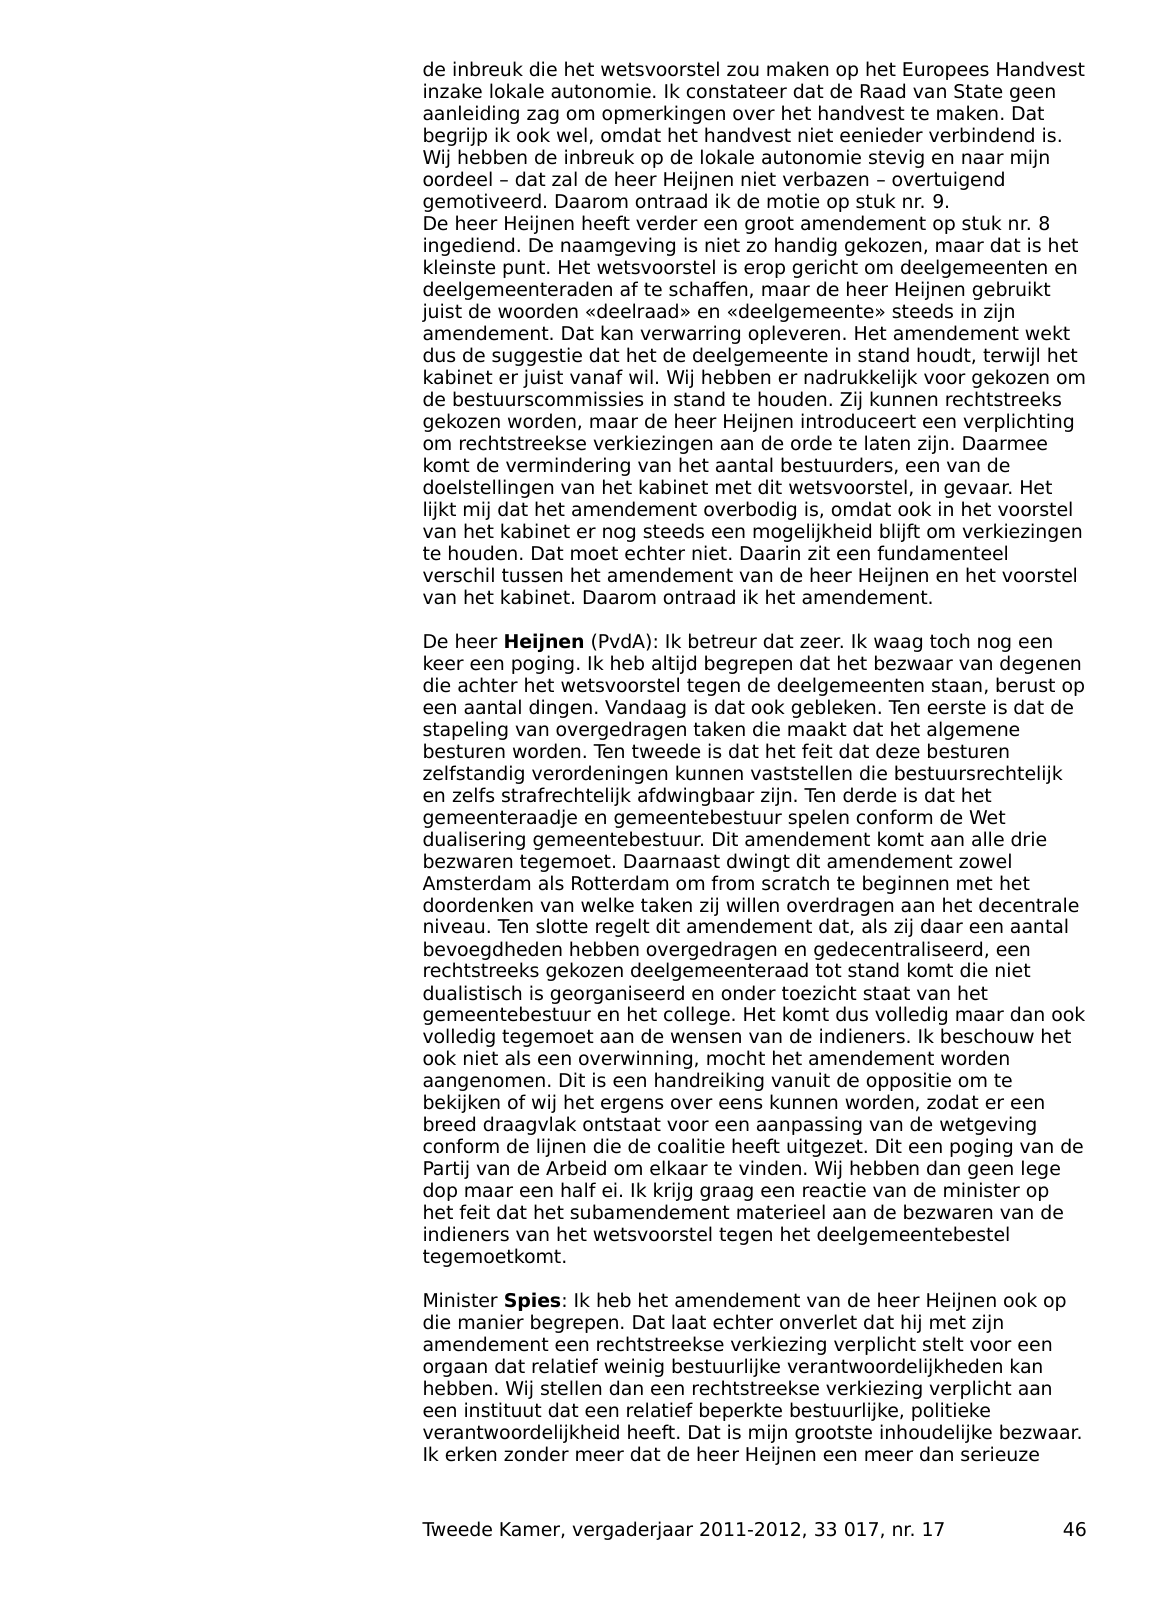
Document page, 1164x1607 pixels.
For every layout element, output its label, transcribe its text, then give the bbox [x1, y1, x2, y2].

text De heer Heijnen (PvdA): Ik betreur dat zeer. Ik waag toch nog een keer een poging. Ik heb altijd begrepen dat het bezwaar van degenen die achter het wetsvoorstel tegen de deelgemeenten staan, berust op een aantal dingen. Vandaag is dat ook gebleken. Ten eerste is dat de stapeling van overgedragen taken die maakt dat het algemene besturen worden. Ten tweede is dat het feit dat deze besturen zelfstandig verordeningen kunnen vaststellen die bestuursrechtelijk en zelfs strafrechtelijk afdwingbaar zijn. Ten derde is dat het gemeenteraadje en gemeentebestuur spelen conform de Wet dualisering gemeentebestuur. Dit amendement komt aan alle drie bezwaren tegemoet. Daarnaast dwingt dit amendement zowel Amsterdam als Rotterdam om from scratch te beginnen met het doordenken van welke taken zij willen overdragen aan het decentrale niveau. Ten slotte regelt dit amendement dat, als zij daar een aantal bevoegdheden hebben overgedragen en gedecentraliseerd, een rechtstreeks gekozen deelgemeenteraad tot stand komt die niet dualistisch is georganiseerd en onder toezicht staat van het gemeentebestuur en het college. Het komt dus volledig maar dan ook volledig tegemoet aan de wensen van de indieners. Ik beschouw het ook niet als een overwinning, mocht het amendement worden aangenomen. Dit is een handreiking vanuit de oppositie om te bekijken of wij het ergens over eens kunnen worden, zodat er een breed draagvlak ontstaat voor een aanpassing van de wetgeving conform de lijnen die de coalitie heeft uitgezet. Dit een poging van de Partij van de Arbeid om elkaar te vinden. Wij hebben dan geen lege dop maar een half ei. Ik krijg graag een reactie van de minister op het feit dat het subamendement materieel aan de bezwaren van de indieners van het wetsvoorstel tegen het deelgemeentebestel tegemoetkomt. [422, 631, 1087, 1268]
text De heer Heijnen heeft verder een groot amendement op stuk nr. 8 ingediend. De naamgeving is niet zo handig gekozen, maar dat is het kleinste punt. Het wetsvoorstel is erop gericht om deelgemeenten en deelgemeenteraden af te schaffen, maar de heer Heijnen gebruikt juist de woorden «deelraad» en «deelgemeente» steeds in zijn amendement. Dat kan verwarring opleveren. Het amendement wekt dus de suggestie dat het de deelgemeente in stand houdt, terwijl het kabinet er juist vanaf wil. Wij hebben er nadrukkelijk voor gekozen om de bestuurscommissies in stand te houden. Zij kunnen rechtstreeks gekozen worden, maar de heer Heijnen introduceert een verplichting om rechtstreekse verkiezingen aan de orde te laten zijn. Daarmee komt de vermindering van het aantal bestuurders, een van de doelstellingen van het kabinet met dit wetsvoorstel, in gevaar. Het lijkt mij dat het amendement overbodig is, omdat ook in het voorstel van het kabinet er nog steeds een mogelijkheid blijft om verkiezingen te houden. Dat moet echter niet. Daarin zit een fundamenteel verschil tussen het amendement van de heer Heijnen en het voorstel van het kabinet. Daarom ontraad ik het amendement. [422, 213, 1087, 608]
text Minister Spies: Ik heb het amendement van de heer Heijnen ook op die manier begrepen. Dat laat echter onverlet dat hij met zijn amendement een rechtstreekse verkiezing verplicht stelt voor een orgaan dat relatief weinig bestuurlijke verantwoordelijkheden kan hebben. Wij stellen dan een rechtstreekse verkiezing verplicht aan een instituut dat een relatief beperkte bestuurlijke, politieke verantwoordelijkheid heeft. Dat is mijn grootste inhoudelijke bezwaar. Ik erken zonder meer dat de heer Heijnen een meer dan serieuze [422, 1290, 1087, 1466]
text de inbreuk die het wetsvoorstel zou maken op het Europees Handvest inzake lokale autonomie. Ik constateer dat de Raad van State geen aanleiding zag om opmerkingen over het handvest te maken. Dat begrijp ik ook wel, omdat het handvest niet eenieder verbindend is. Wij hebben de inbreuk op de lokale autonomie stevig en naar mijn oordeel – dat zal de heer Heijnen niet verbazen – overtuigend gemotiveerd. Daarom ontraad ik de motie op stuk nr. 9. [422, 59, 1087, 213]
